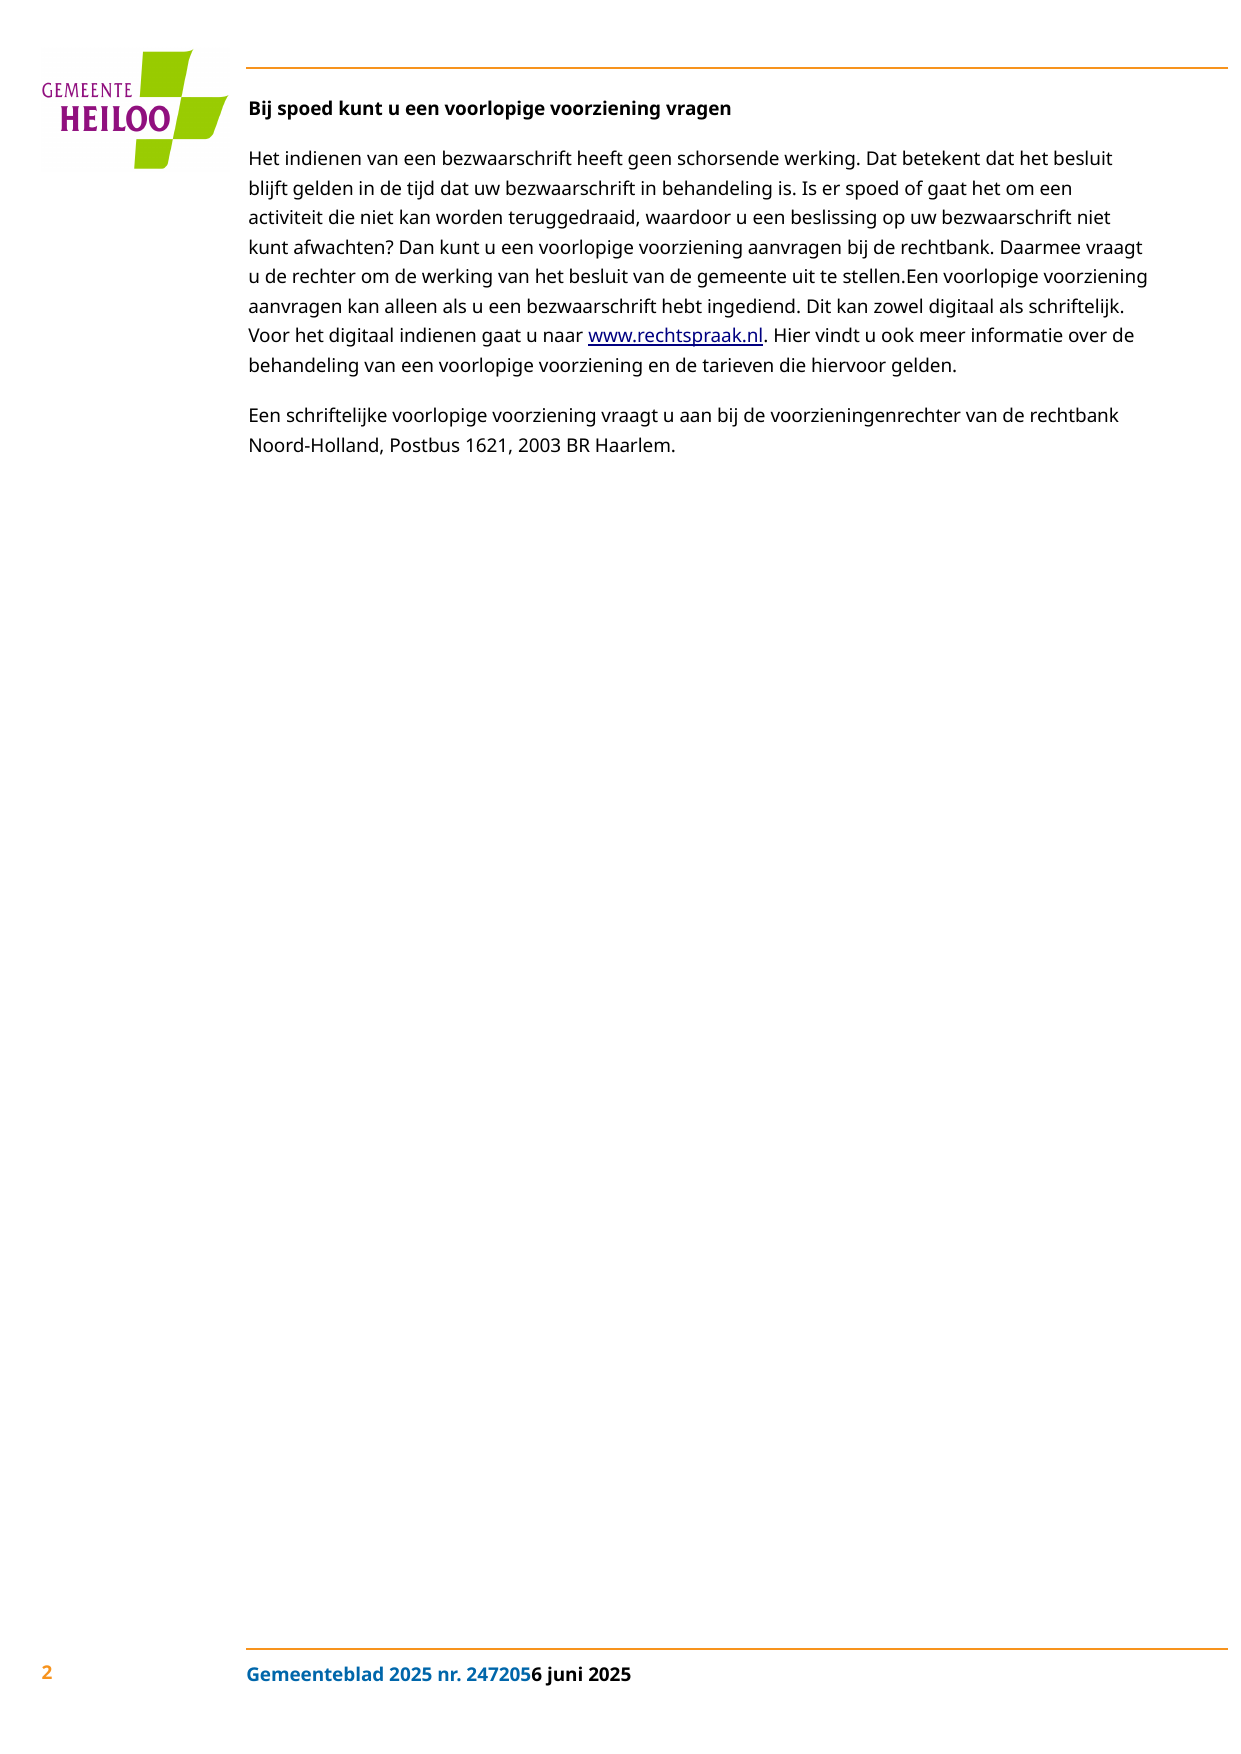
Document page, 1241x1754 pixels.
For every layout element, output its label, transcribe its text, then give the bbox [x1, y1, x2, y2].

text Het indienen van een bezwaarschrift heeft geen schorsende werking. Dat betekent dat het besluit blijft gelden in de tijd dat uw bezwaarschrift in behandeling is. Is er spoed of gaat het om een activiteit die niet kan worden teruggedraaid, waardoor u een beslissing op uw bezwaarschrift niet kunt afwachten? Dan kunt u een voorlopige voorziening aanvragen bij de rechtbank. Daarmee vraagt u de rechter om de werking van het besluit van de gemeente uit te stellen.Een voorlopige voorziening aanvragen kan alleen als u een bezwaarschrift hebt ingediend. Dit kan zowel digitaal als schriftelijk. Voor het digitaal indienen gaat u naar www.rechtspraak.nl. Hier vindt u ook meer informatie over de behandeling van een voorlopige voorziening en de tarieven die hiervoor gelden. [248, 145, 1152, 378]
picture [41, 47, 231, 172]
text Een schriftelijke voorlopige voorziening vraagt u aan bij de voorzieningenrechter van de rechtbank Noord-Holland, Postbus 1621, 2003 BR Haarlem. [248, 403, 1152, 458]
text Bij spoed kunt u een voorlopige voorziening vragen [248, 95, 1152, 121]
